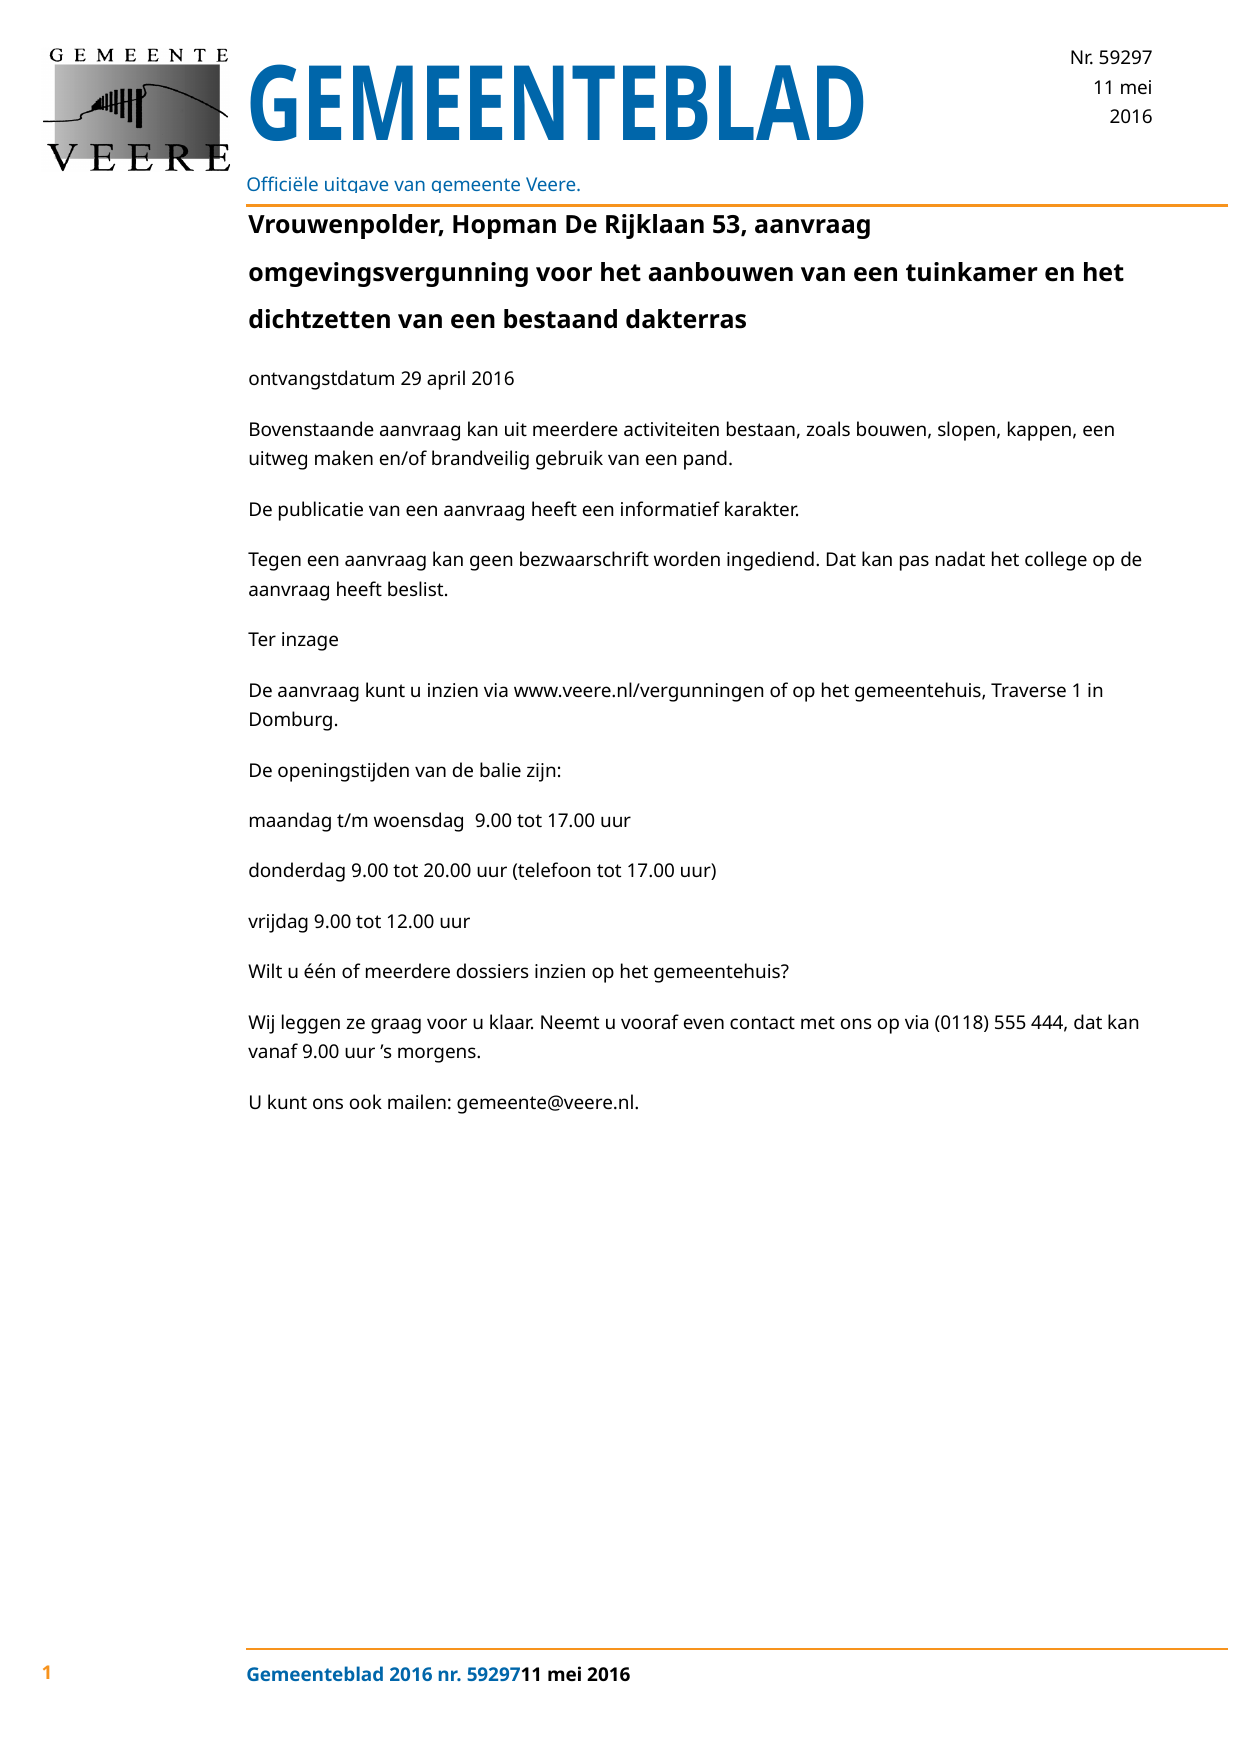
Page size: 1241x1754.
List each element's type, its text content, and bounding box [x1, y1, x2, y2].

text Vrouwenpolder, Hopman De Rijklaan 53, aanvraag omgevingsvergunning voor het aanbouwen van een tuinkamer en het dichtzetten van een bestaand dakterras [248, 207, 1152, 336]
text Bovenstaande aanvraag kan uit meerdere activiteiten bestaan, zoals bouwen, slopen, kappen, een uitweg maken en/of brandveilig gebruik van een pand. [248, 416, 1152, 471]
text De publicatie van een aanvraag heeft een informatief karakter. [248, 496, 1152, 522]
text U kunt ons ook mailen: gemeente@veere.nl. [248, 1089, 1152, 1114]
text De aanvraag kunt u inzien via www.veere.nl/vergunningen of op het gemeentehuis, Traverse 1 in Domburg. [248, 677, 1152, 732]
text De openingstijden van de balie zijn: [248, 757, 1152, 782]
text ontvangstdatum 29 april 2016 [248, 366, 1152, 391]
text Wilt u één of meerdere dossiers inzien op het gemeentehuis? [248, 958, 1152, 984]
text vrijdag 9.00 tot 12.00 uur [248, 908, 1152, 934]
picture [41, 47, 231, 172]
text Tegen een aanvraag kan geen bezwaarschrift worden ingediend. Dat kan pas nadat het college op de aanvraag heeft beslist. [248, 546, 1152, 602]
text Wij leggen ze graag voor u klaar. Neemt u vooraf even contact met ons op via (0118) 555 444, dat kan vanaf 9.00 uur ’s morgens. [248, 1009, 1152, 1064]
text donderdag 9.00 tot 20.00 uur (telefoon tot 17.00 uur) [248, 858, 1152, 883]
text maandag t/m woensdag 9.00 tot 17.00 uur [248, 807, 1152, 833]
text Ter inzage [248, 626, 1152, 652]
